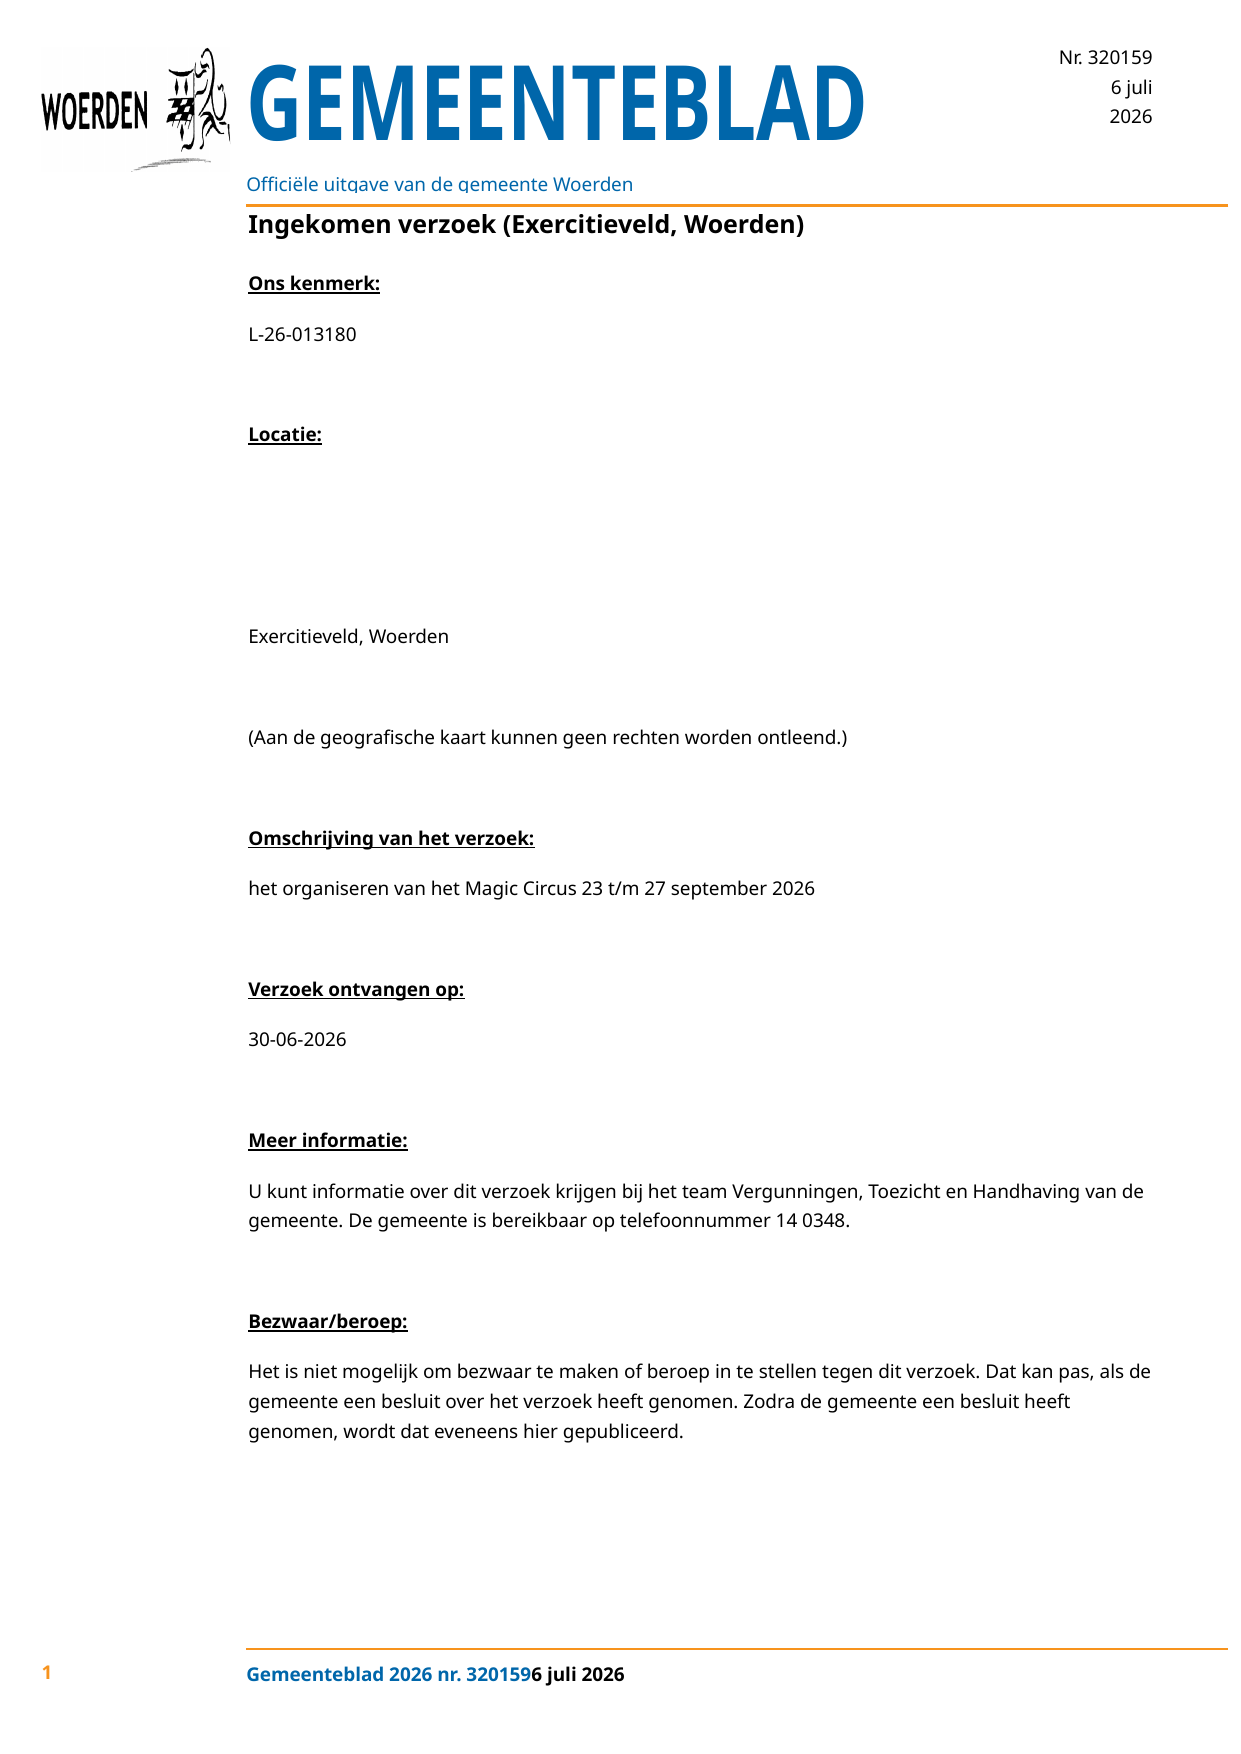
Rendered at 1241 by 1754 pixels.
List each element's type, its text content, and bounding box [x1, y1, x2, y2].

text Omschrijving van het verzoek: [248, 825, 1152, 851]
text L-26-013180 [248, 321, 1152, 346]
text het organiseren van het Magic Circus 23 t/m 27 september 2026 [248, 875, 1152, 901]
text U kunt informatie over dit verzoek krijgen bij het team Vergunningen, Toezicht en Handhaving van de gemeente. De gemeente is bereikbaar op telefoonnummer 14 0348. [248, 1178, 1152, 1233]
text Locatie: [248, 422, 1152, 447]
text (Aan de geografische kaart kunnen geen rechten worden ontleend.) [248, 724, 1152, 750]
text Exercitieveld, Woerden [248, 623, 1152, 649]
text 30-06-2026 [248, 1027, 1152, 1052]
text Verzoek ontvangen op: [248, 976, 1152, 1002]
text Bezwaar/beroep: [248, 1308, 1152, 1334]
picture [41, 47, 231, 172]
text Meer informatie: [248, 1127, 1152, 1153]
text Het is niet mogelijk om bezwaar te maken of beroep in te stellen tegen dit verzoek. Dat kan pas, als de gemeente een besluit over het verzoek heeft genomen. Zodra de gemeente een besluit heeft genomen, wordt dat eveneens hier gepubliceerd. [248, 1359, 1152, 1443]
text Ingekomen verzoek (Exercitieveld, Woerden) [248, 207, 1152, 241]
text Ons kenmerk: [248, 270, 1152, 296]
